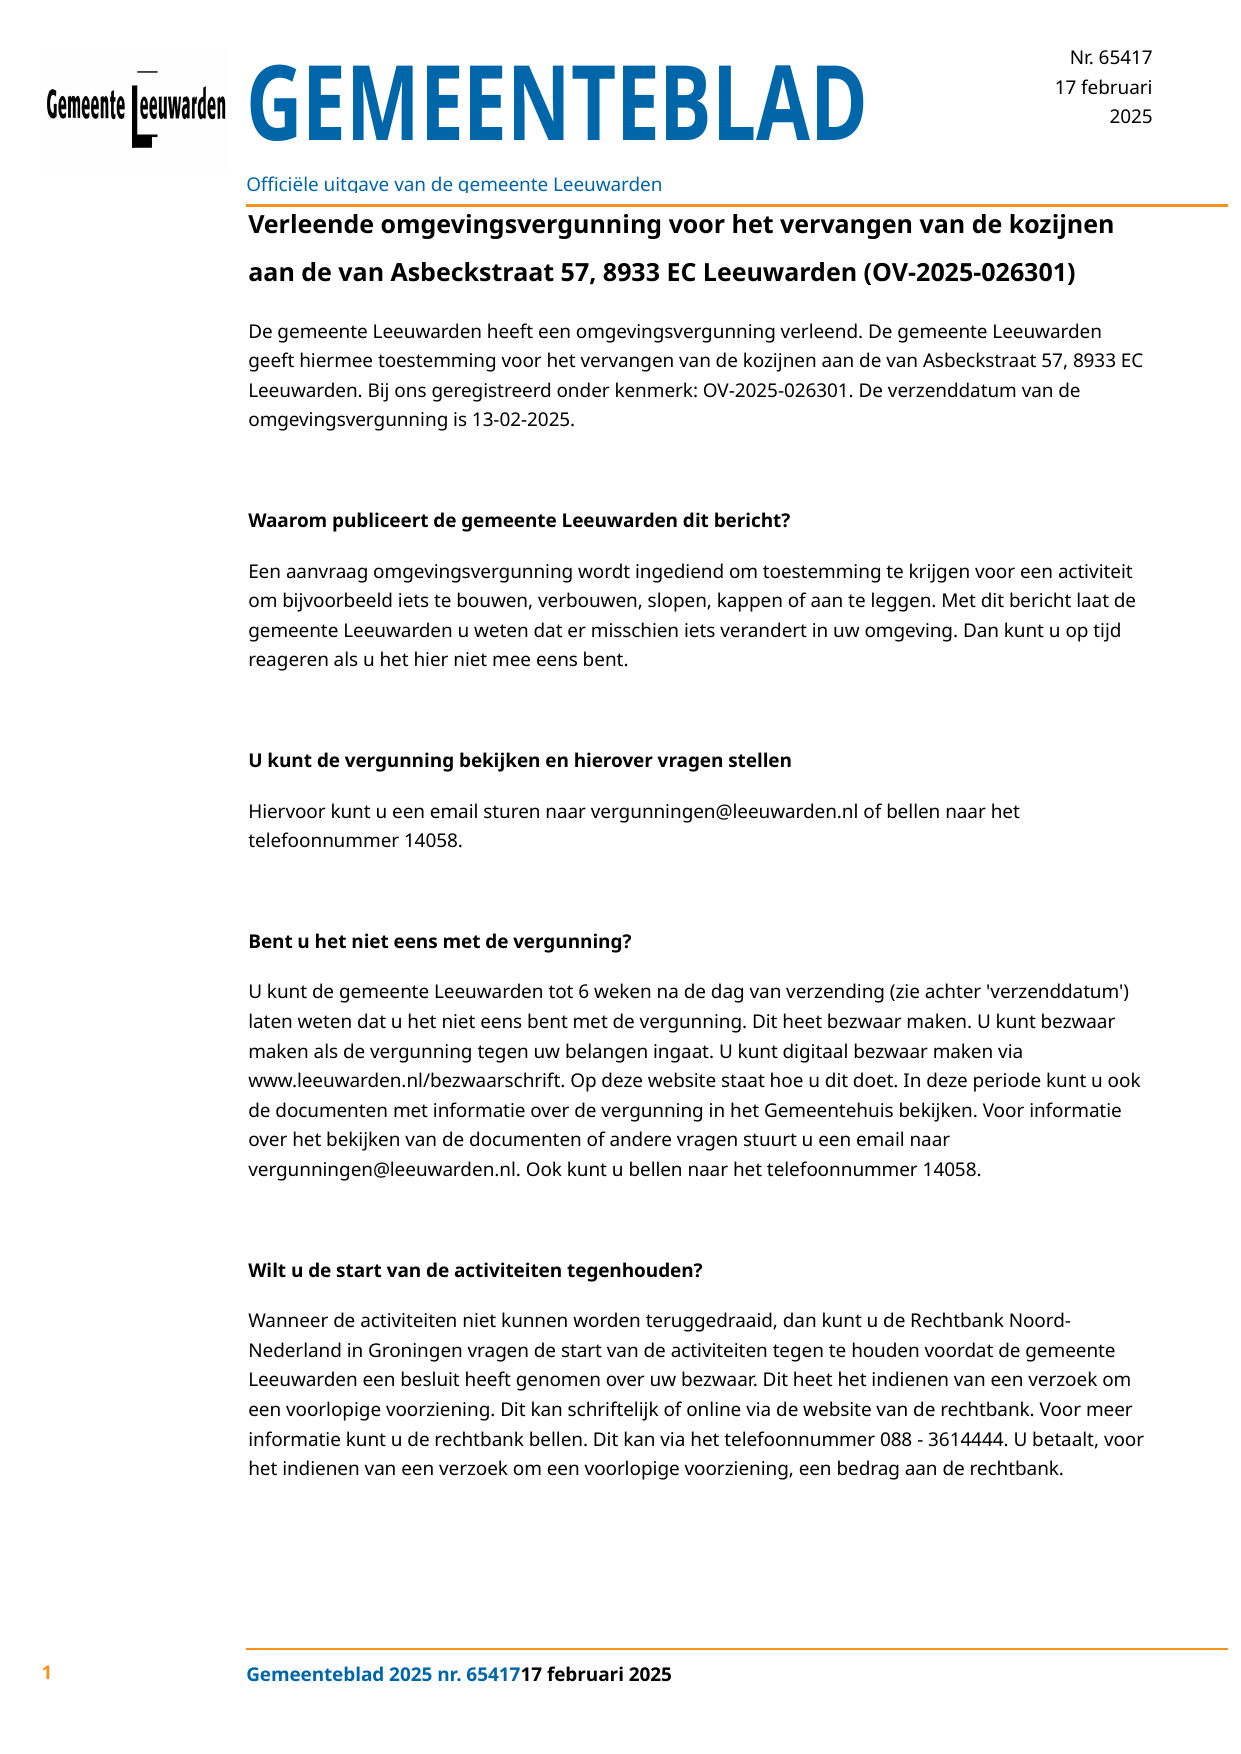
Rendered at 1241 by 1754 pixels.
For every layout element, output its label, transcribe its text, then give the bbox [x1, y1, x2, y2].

text U kunt de vergunning bekijken en hierover vragen stellen [248, 747, 1152, 773]
text Bent u het niet eens met de vergunning? [248, 928, 1152, 954]
picture [41, 47, 231, 172]
text Hiervoor kunt u een email sturen naar vergunningen@leeuwarden.nl of bellen naar het telefoonnummer 14058. [248, 798, 1152, 853]
text Een aanvraag omgevingsvergunning wordt ingediend om toestemming te krijgen voor een activiteit om bijvoorbeeld iets te bouwen, verbouwen, slopen, kappen of aan te leggen. Met dit bericht laat de gemeente Leeuwarden u weten dat er misschien iets verandert in uw omgeving. Dan kunt u op tijd reageren als u het hier niet mee eens bent. [248, 558, 1152, 672]
text Waarom publiceert de gemeente Leeuwarden dit bericht? [248, 507, 1152, 533]
text Wanneer de activiteiten niet kunnen worden teruggedraaid, dan kunt u de Rechtbank Noord-Nederland in Groningen vragen de start van de activiteiten tegen te houden voordat de gemeente Leeuwarden een besluit heeft genomen over uw bezwaar. Dit heet het indienen van een verzoek om een voorlopige voorziening. Dit kan schriftelijk of online via de website van de rechtbank. Voor meer informatie kunt u de rechtbank bellen. Dit kan via het telefoonnummer 088 - 3614444. U betaalt, voor het indienen van een verzoek om een voorlopige voorziening, een bedrag aan de rechtbank. [248, 1307, 1152, 1481]
text Verleende omgevingsvergunning voor het vervangen van de kozijnen aan de van Asbeckstraat 57, 8933 EC Leeuwarden (OV-2025-026301) [248, 207, 1152, 288]
text U kunt de gemeente Leeuwarden tot 6 weken na de dag van verzending (zie achter 'verzenddatum') laten weten dat u het niet eens bent met de vergunning. Dit heet bezwaar maken. U kunt bezwaar maken als de vergunning tegen uw belangen ingaat. U kunt digitaal bezwaar maken via www.leeuwarden.nl/bezwaarschrift. Op deze website staat hoe u dit doet. In deze periode kunt u ook de documenten met informatie over de vergunning in het Gemeentehuis bekijken. Voor informatie over het bekijken van de documenten of andere vragen stuurt u een email naar vergunningen@leeuwarden.nl. Ook kunt u bellen naar het telefoonnummer 14058. [248, 979, 1152, 1182]
text De gemeente Leeuwarden heeft een omgevingsvergunning verleend. De gemeente Leeuwarden geeft hiermee toestemming voor het vervangen van de kozijnen aan de van Asbeckstraat 57, 8933 EC Leeuwarden. Bij ons geregistreerd onder kenmerk: OV-2025-026301. De verzenddatum van de omgevingsvergunning is 13-02-2025. [248, 318, 1152, 432]
text Wilt u de start van de activiteiten tegenhouden? [248, 1257, 1152, 1283]
